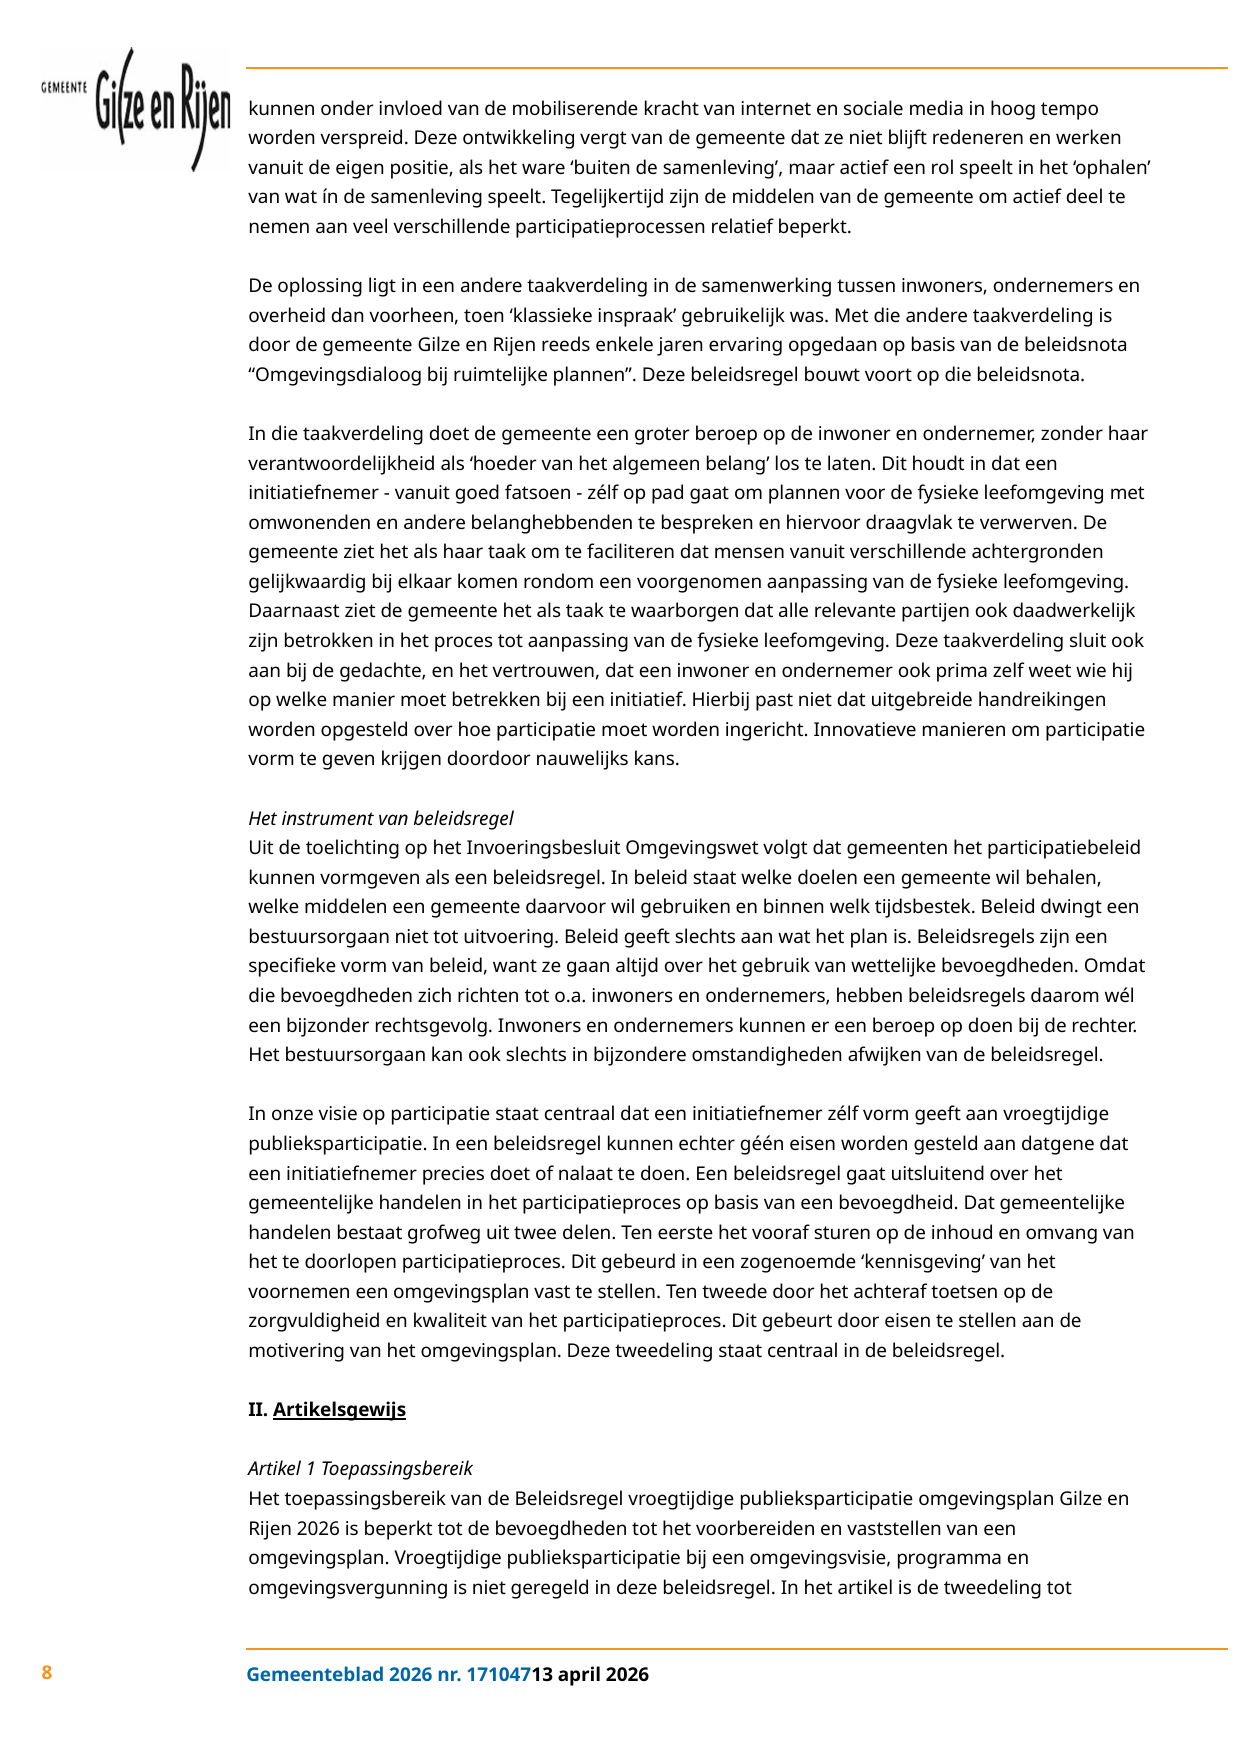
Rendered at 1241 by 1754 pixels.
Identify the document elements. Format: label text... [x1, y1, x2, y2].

text De oplossing ligt in een andere taakverdeling in de samenwerking tussen inwoners, ondernemers en overheid dan voorheen, toen ‘klassieke inspraak’ gebruikelijk was. Met die andere taakverdeling is door de gemeente Gilze en Rijen reeds enkele jaren ervaring opgedaan op basis van de beleidsnota “Omgevingsdialoog bij ruimtelijke plannen”. Deze beleidsregel bouwt voort op die beleidsnota. [248, 272, 1152, 387]
text II. Artikelsgewijs [248, 1396, 1152, 1422]
text Het instrument van beleidsregel [248, 805, 1152, 831]
text Artikel 1 Toepassingsbereik [248, 1456, 1152, 1481]
text In onze visie op participatie staat centraal dat een initiatiefnemer zélf vorm geeft aan vroegtijdige publieksparticipatie. In een beleidsregel kunnen echter géén eisen worden gesteld aan datgene dat een initiatiefnemer precies doet of nalaat te doen. Een beleidsregel gaat uitsluitend over het gemeentelijke handelen in het participatieproces op basis van een bevoegdheid. Dat gemeentelijke handelen bestaat grofweg uit twee delen. Ten eerste het vooraf sturen op de inhoud en omvang van het te doorlopen participatieproces. Dit gebeurd in een zogenoemde ‘kennisgeving’ van het voornemen een omgevingsplan vast te stellen. Ten tweede door het achteraf toetsen op de zorgvuldigheid en kwaliteit van het participatieproces. Dit gebeurt door eisen te stellen aan de motivering van het omgevingsplan. Deze tweedeling staat centraal in de beleidsregel. [248, 1101, 1152, 1363]
picture [41, 47, 231, 172]
text Uit de toelichting op het Invoeringsbesluit Omgevingswet volgt dat gemeenten het participatiebeleid kunnen vormgeven als een beleidsregel. In beleid staat welke doelen een gemeente wil behalen, welke middelen een gemeente daarvoor wil gebruiken en binnen welk tijdsbestek. Beleid dwingt een bestuursorgaan niet tot uitvoering. Beleid geeft slechts aan wat het plan is. Beleidsregels zijn een specifieke vorm van beleid, want ze gaan altijd over het gebruik van wettelijke bevoegdheden. Omdat die bevoegdheden zich richten tot o.a. inwoners en ondernemers, hebben beleidsregels daarom wél een bijzonder rechtsgevolg. Inwoners en ondernemers kunnen er een beroep op doen bij de rechter. Het bestuursorgaan kan ook slechts in bijzondere omstandigheden afwijken van de beleidsregel. [248, 834, 1152, 1067]
text Het toepassingsbereik van de Beleidsregel vroegtijdige publieksparticipatie omgevingsplan Gilze en Rijen 2026 is beperkt tot de bevoegdheden tot het voorbereiden en vaststellen van een omgevingsplan. Vroegtijdige publieksparticipatie bij een omgevingsvisie, programma en omgevingsvergunning is niet geregeld in deze beleidsregel. In het artikel is de tweedeling tot [248, 1485, 1152, 1600]
text kunnen onder invloed van de mobiliserende kracht van internet en sociale media in hoog tempo worden verspreid. Deze ontwikkeling vergt van de gemeente dat ze niet blijft redeneren en werken vanuit de eigen positie, als het ware ‘buiten de samenleving’, maar actief een rol speelt in het ‘ophalen’ van wat ín de samenleving speelt. Tegelijkertijd zijn de middelen van de gemeente om actief deel te nemen aan veel verschillende participatieprocessen relatief beperkt. [248, 95, 1152, 239]
text In die taakverdeling doet de gemeente een groter beroep op de inwoner en ondernemer, zonder haar verantwoordelijkheid als ‘hoeder van het algemeen belang’ los te laten. Dit houdt in dat een initiatiefnemer - vanuit goed fatsoen - zélf op pad gaat om plannen voor de fysieke leefomgeving met omwonenden en andere belanghebbenden te bespreken en hiervoor draagvlak te verwerven. De gemeente ziet het als haar taak om te faciliteren dat mensen vanuit verschillende achtergronden gelijkwaardig bij elkaar komen rondom een voorgenomen aanpassing van de fysieke leefomgeving. Daarnaast ziet de gemeente het als taak te waarborgen dat alle relevante partijen ook daadwerkelijk zijn betrokken in het proces tot aanpassing van de fysieke leefomgeving. Deze taakverdeling sluit ook aan bij de gedachte, en het vertrouwen, dat een inwoner en ondernemer ook prima zelf weet wie hij op welke manier moet betrekken bij een initiatief. Hierbij past niet dat uitgebreide handreikingen worden opgesteld over hoe participatie moet worden ingericht. Innovatieve manieren om participatie vorm te geven krijgen doordoor nauwelijks kans. [248, 420, 1152, 771]
